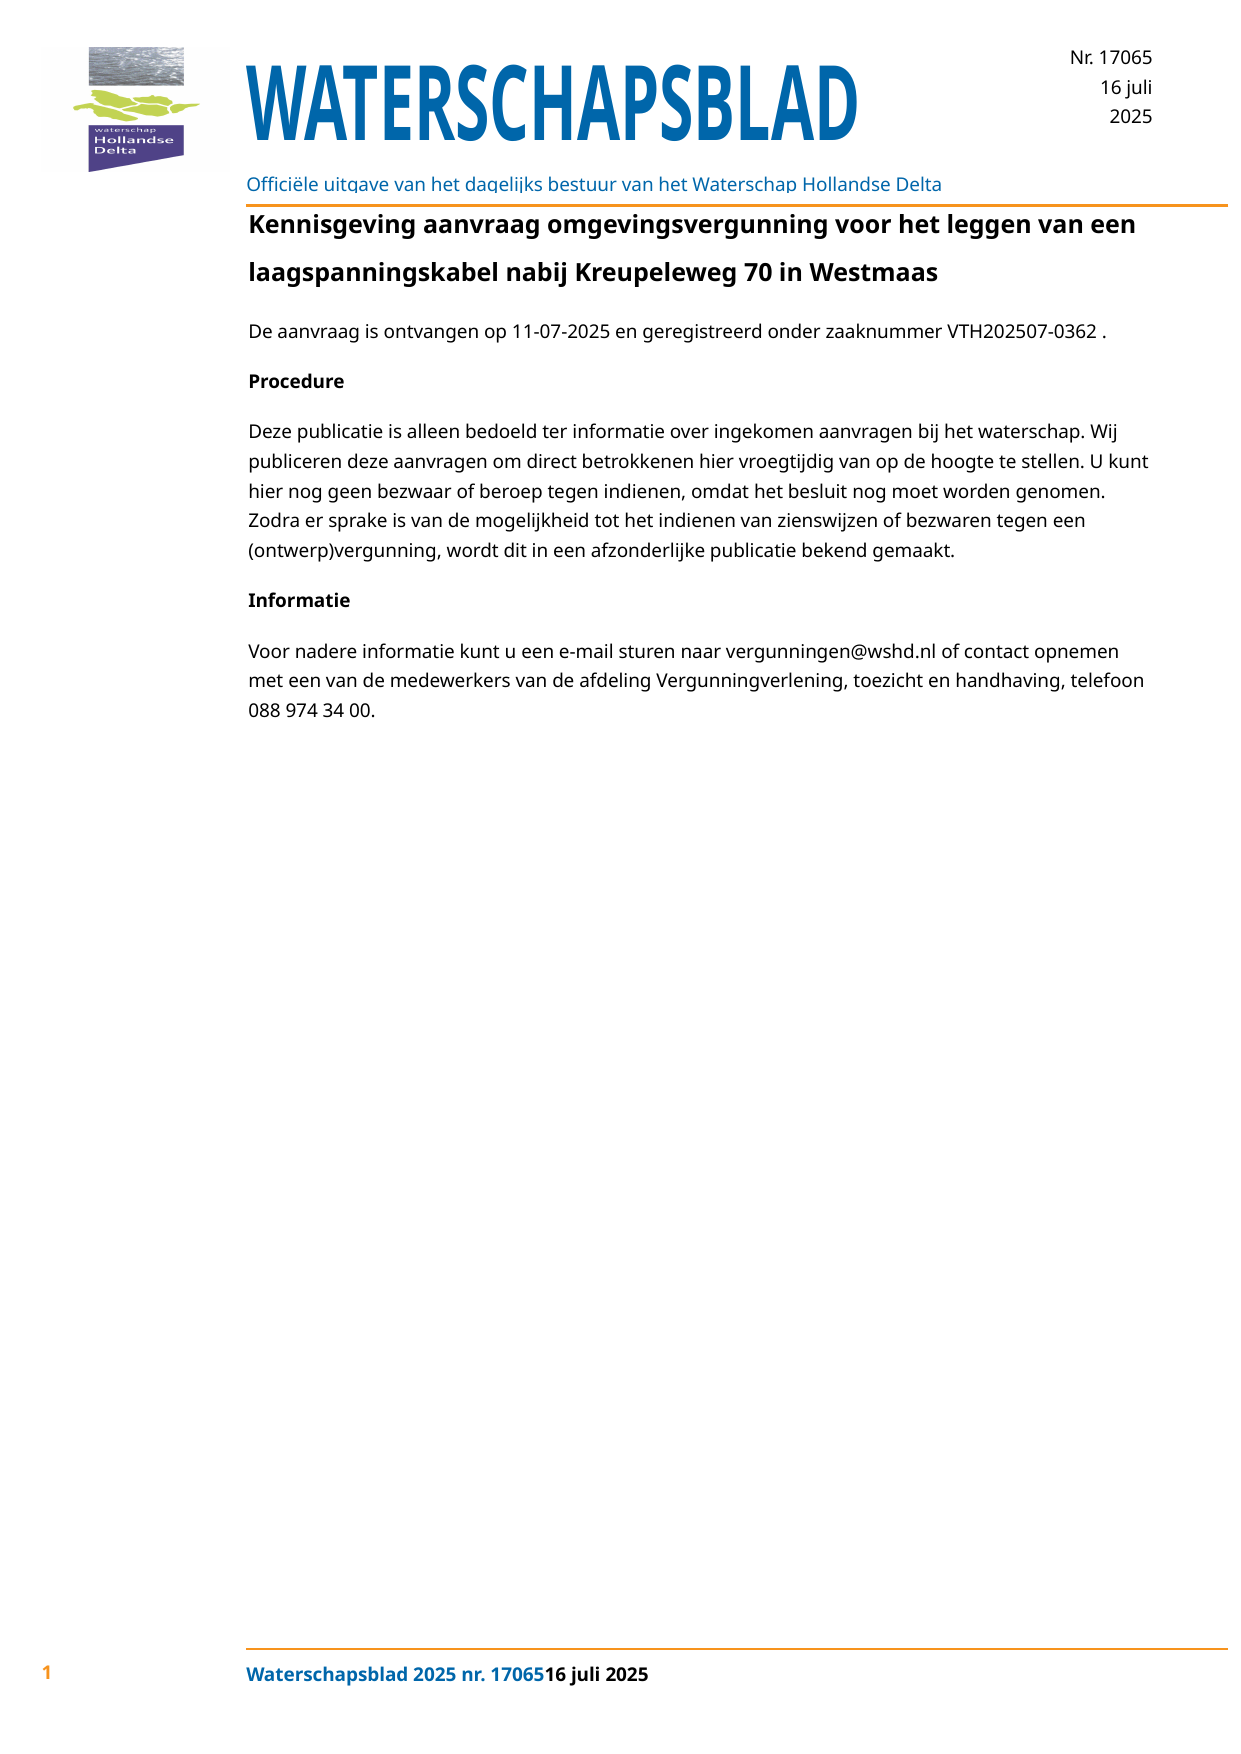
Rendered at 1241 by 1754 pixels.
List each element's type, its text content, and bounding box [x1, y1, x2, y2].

text Deze publicatie is alleen bedoeld ter informatie over ingekomen aanvragen bij het waterschap. Wij publiceren deze aanvragen om direct betrokkenen hier vroegtijdig van op de hoogte te stellen. U kunt hier nog geen bezwaar of beroep tegen indienen, omdat het besluit nog moet worden genomen. Zodra er sprake is van de mogelijkheid tot het indienen van zienswijzen of bezwaren tegen een (ontwerp)vergunning, wordt dit in een afzonderlijke publicatie bekend gemaakt. [248, 419, 1152, 563]
text Procedure [248, 368, 1152, 394]
text Voor nadere informatie kunt u een e-mail sturen naar vergunningen@wshd.nl of contact opnemen met een van de medewerkers van de afdeling Vergunningverlening, toezicht en handhaving, telefoon 088 974 34 00. [248, 638, 1152, 723]
text Kennisgeving aanvraag omgevingsvergunning voor het leggen van een laagspanningskabel nabij Kreupeleweg 70 in Westmaas [248, 207, 1152, 288]
text Informatie [248, 587, 1152, 613]
picture [41, 47, 231, 172]
text De aanvraag is ontvangen op 11-07-2025 en geregistreerd onder zaaknummer VTH202507-0362 . [248, 318, 1152, 344]
